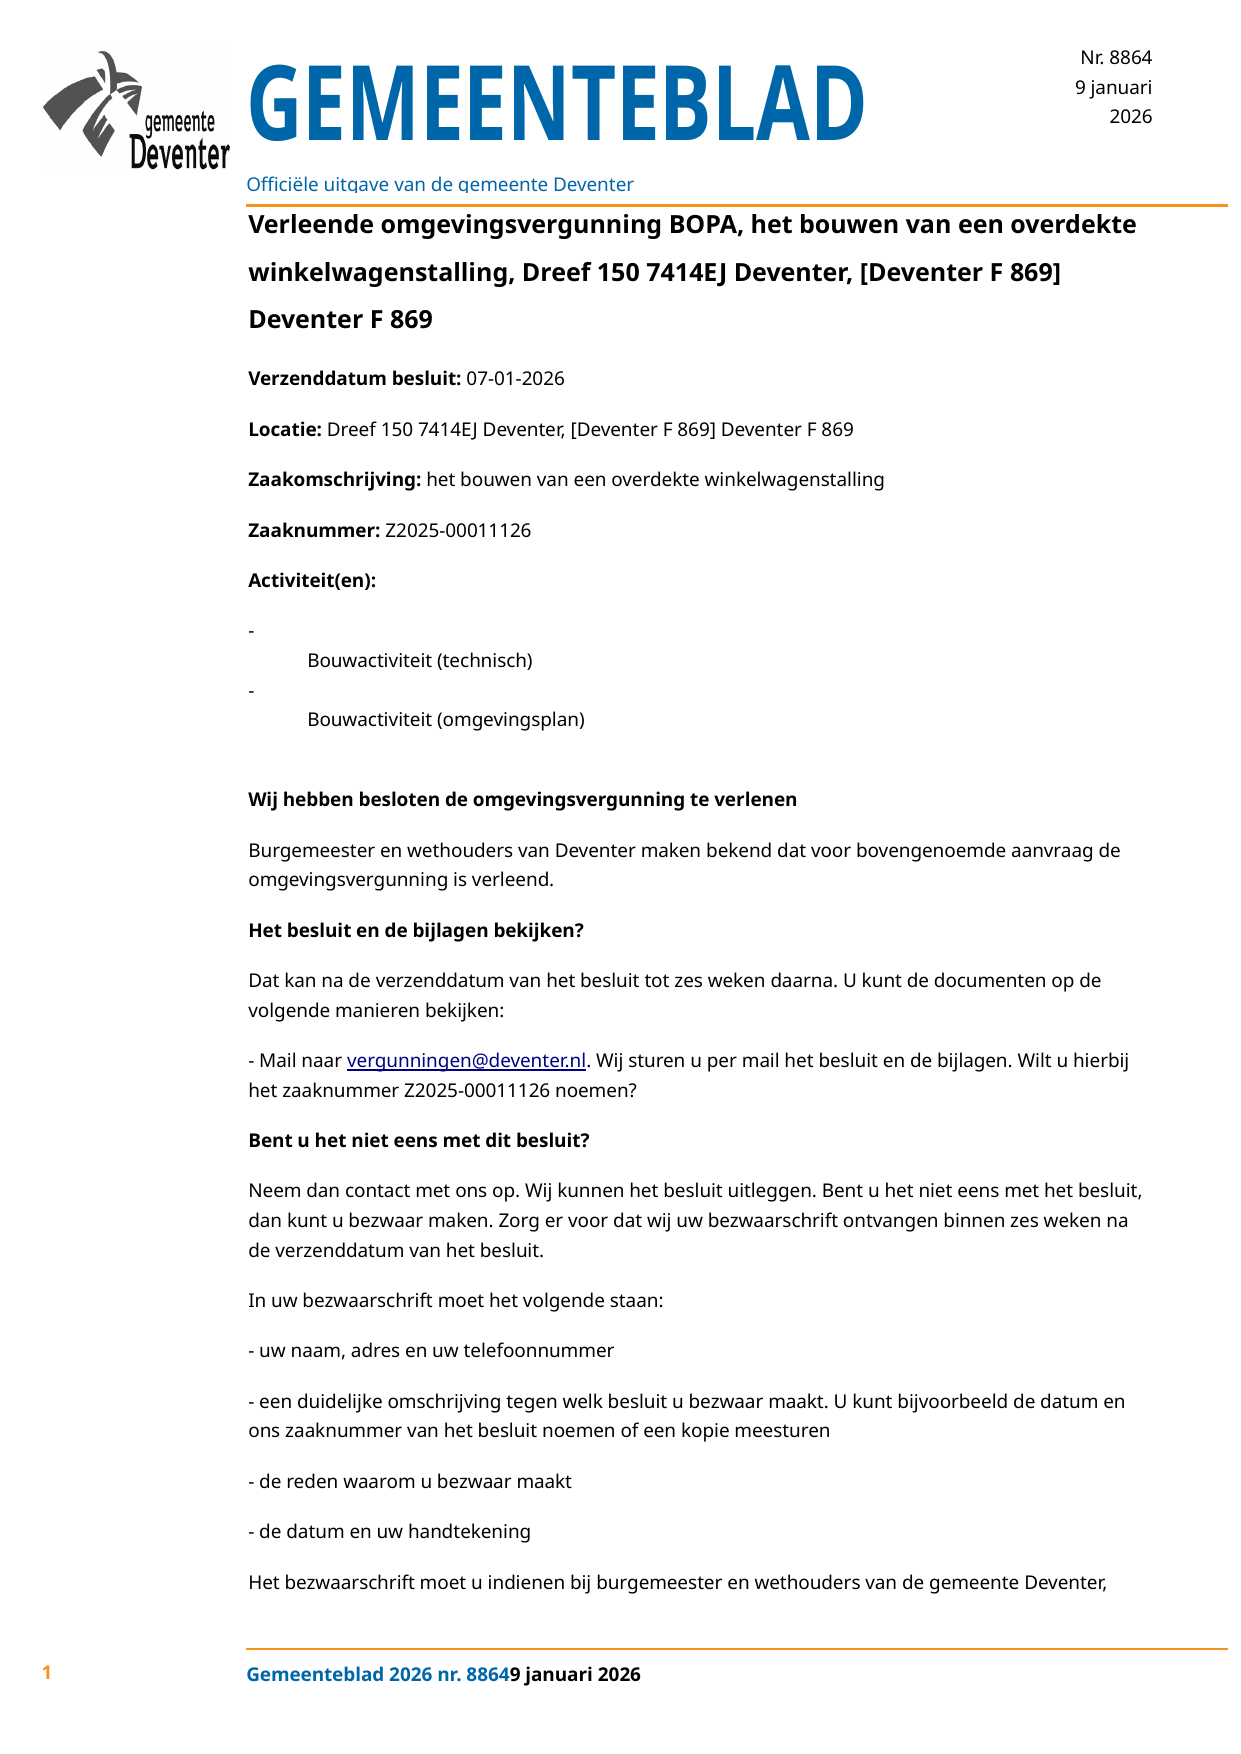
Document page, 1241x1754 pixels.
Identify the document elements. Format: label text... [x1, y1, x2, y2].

picture [41, 47, 231, 172]
text Locatie: Dreef 150 7414EJ Deventer, [Deventer F 869] Deventer F 869 [248, 416, 1152, 442]
text Zaakomschrijving: het bouwen van een overdekte winkelwagenstalling [248, 466, 1152, 492]
list Bouwactiviteit (technisch) [248, 647, 1152, 673]
text - Mail naar vergunningen@deventer.nl. Wij sturen u per mail het besluit en de bijlagen. Wilt u hierbij het zaaknummer Z2025-00011126 noemen? [248, 1047, 1152, 1102]
text Zaaknummer: Z2025-00011126 [248, 517, 1152, 542]
text Het besluit en de bijlagen bekijken? [248, 917, 1152, 942]
text In uw bezwaarschrift moet het volgende staan: [248, 1287, 1152, 1313]
text - de reden waarom u bezwaar maakt [248, 1468, 1152, 1494]
text Het bezwaarschrift moet u indienen bij burgemeester en wethouders van de gemeente Deventer, [248, 1569, 1152, 1594]
text Bent u het niet eens met dit besluit? [248, 1127, 1152, 1153]
text Dat kan na de verzenddatum van het besluit tot zes weken daarna. U kunt de documenten op de volgende manieren bekijken: [248, 967, 1152, 1022]
text - een duidelijke omschrijving tegen welk besluit u bezwaar maakt. U kunt bijvoorbeeld de datum en ons zaaknummer van het besluit noemen of een kopie meesturen [248, 1388, 1152, 1443]
text Verleende omgevingsvergunning BOPA, het bouwen van een overdekte winkelwagenstalling, Dreef 150 7414EJ Deventer, [Deventer F 869] Deventer F 869 [248, 207, 1152, 336]
text Activiteit(en): [248, 567, 1152, 593]
text - uw naam, adres en uw telefoonnummer [248, 1338, 1152, 1363]
text Neem dan contact met ons op. Wij kunnen het besluit uitleggen. Bent u het niet eens met het besluit, dan kunt u bezwaar maken. Zorg er voor dat wij uw bezwaarschrift ontvangen binnen zes weken na de verzenddatum van het besluit. [248, 1178, 1152, 1262]
text Wij hebben besloten de omgevingsvergunning te verlenen [248, 786, 1152, 812]
text Burgemeester en wethouders van Deventer maken bekend dat voor bovengenoemde aanvraag de omgevingsvergunning is verleend. [248, 837, 1152, 892]
list Bouwactiviteit (omgevingsplan) [248, 706, 1152, 732]
text - de datum en uw handtekening [248, 1518, 1152, 1544]
text Verzenddatum besluit: 07-01-2026 [248, 366, 1152, 391]
